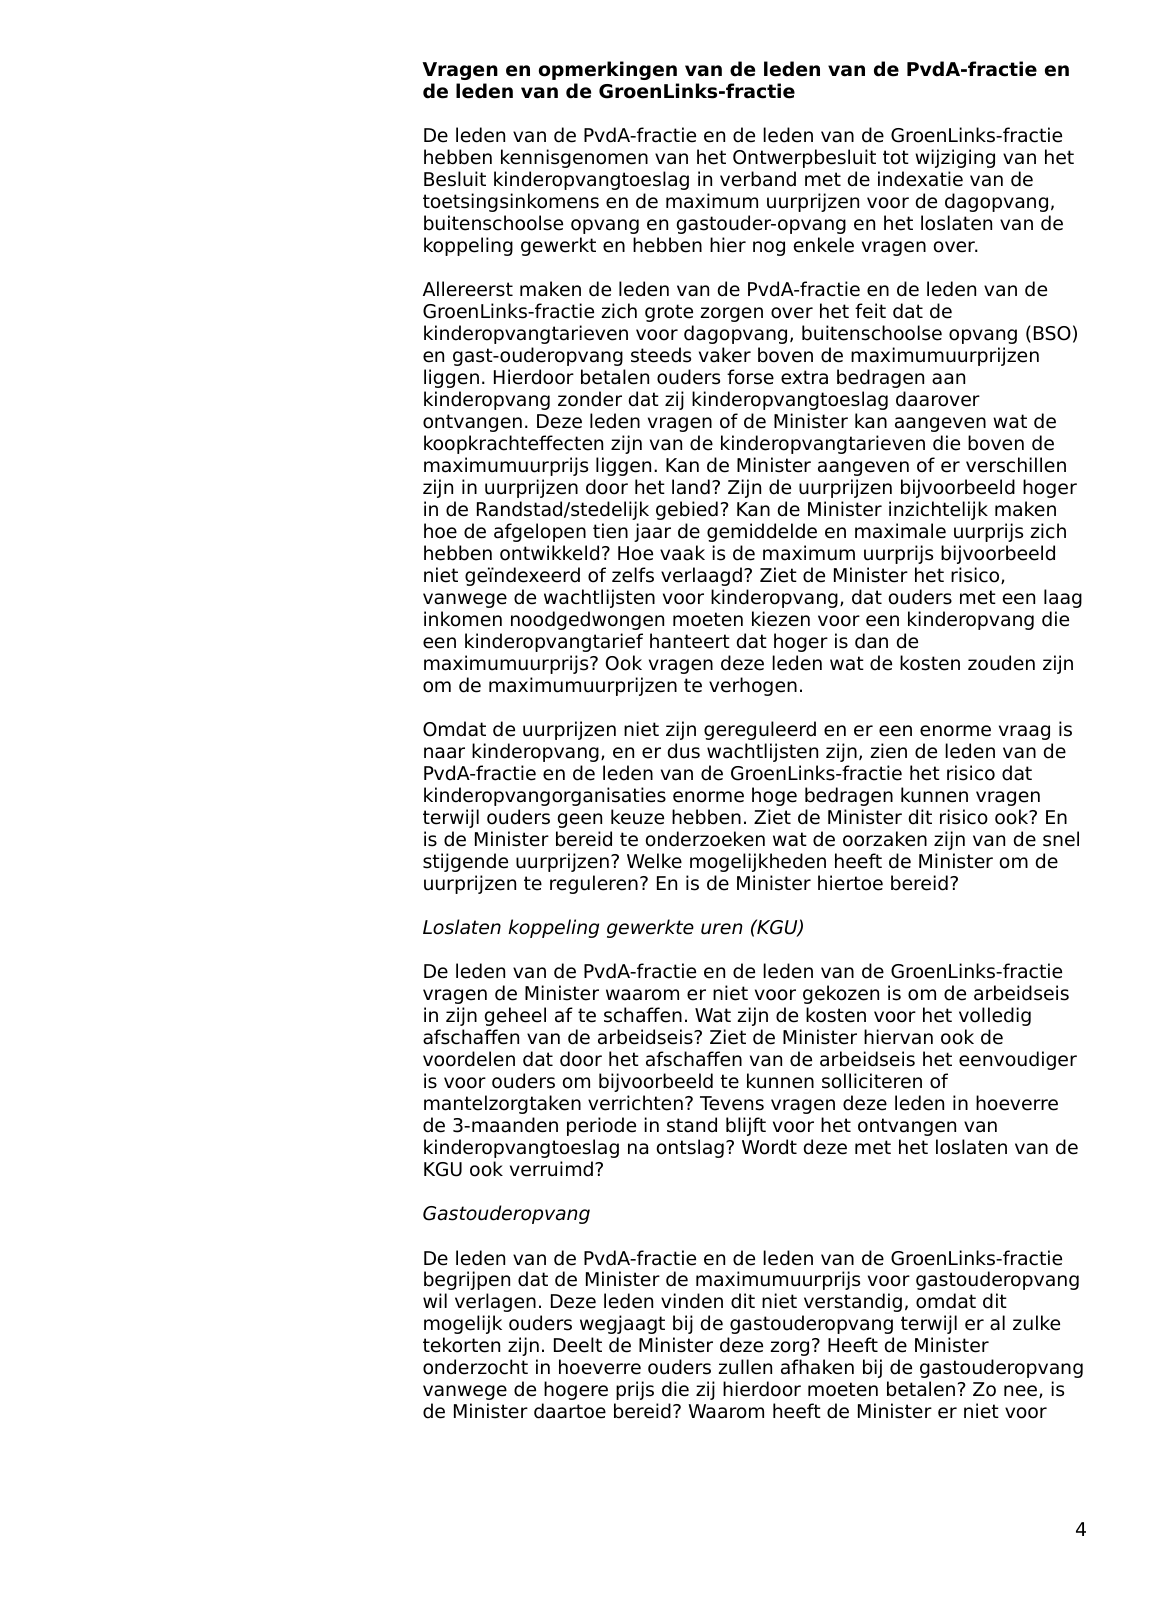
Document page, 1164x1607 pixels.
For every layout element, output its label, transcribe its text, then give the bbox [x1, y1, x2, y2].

subtitle Vragen en opmerkingen van de leden van de PvdA-fractie en de leden van de GroenLinks-fractie [422, 59, 1087, 103]
text De leden van de PvdA-fractie en de leden van de GroenLinks-fractie vragen de Minister waarom er niet voor gekozen is om de arbeidseis in zijn geheel af te schaffen. Wat zijn de kosten voor het volledig afschaffen van de arbeidseis? Ziet de Minister hiervan ook de voordelen dat door het afschaffen van de arbeidseis het eenvoudiger is voor ouders om bijvoorbeeld te kunnen solliciteren of mantelzorgtaken verrichten? Tevens vragen deze leden in hoeverre de 3-maanden periode in stand blijft voor het ontvangen van kinderopvangtoeslag na ontslag? Wordt deze met het loslaten van de KGU ook verruimd? [422, 961, 1087, 1181]
text Omdat de uurprijzen niet zijn gereguleerd en er een enorme vraag is naar kinderopvang, en er dus wachtlijsten zijn, zien de leden van de PvdA-fractie en de leden van de GroenLinks-fractie het risico dat kinderopvangorganisaties enorme hoge bedragen kunnen vragen terwijl ouders geen keuze hebben. Ziet de Minister dit risico ook? En is de Minister bereid te onderzoeken wat de oorzaken zijn van de snel stijgende uurprijzen? Welke mogelijkheden heeft de Minister om de uurprijzen te reguleren? En is de Minister hiertoe bereid? [422, 719, 1087, 895]
subtitle Gastouderopvang [422, 1203, 1087, 1225]
text De leden van de PvdA-fractie en de leden van de GroenLinks-fractie begrijpen dat de Minister de maximumuurprijs voor gastouderopvang wil verlagen. Deze leden vinden dit niet verstandig, omdat dit mogelijk ouders wegjaagt bij de gastouderopvang terwijl er al zulke tekorten zijn. Deelt de Minister deze zorg? Heeft de Minister onderzocht in hoeverre ouders zullen afhaken bij de gastouderopvang vanwege de hogere prijs die zij hierdoor moeten betalen? Zo nee, is de Minister daartoe bereid? Waarom heeft de Minister er niet voor [422, 1247, 1087, 1423]
text Allereerst maken de leden van de PvdA-fractie en de leden van de GroenLinks-fractie zich grote zorgen over het feit dat de kinderopvangtarieven voor dagopvang, buitenschoolse opvang (BSO) en gast-ouderopvang steeds vaker boven de maximumuurprijzen liggen. Hierdoor betalen ouders forse extra bedragen aan kinderopvang zonder dat zij kinderopvangtoeslag daarover ontvangen. Deze leden vragen of de Minister kan aangeven wat de koopkrachteffecten zijn van de kinderopvangtarieven die boven de maximumuurprijs liggen. Kan de Minister aangeven of er verschillen zijn in uurprijzen door het land? Zijn de uurprijzen bijvoorbeeld hoger in de Randstad/stedelijk gebied? Kan de Minister inzichtelijk maken hoe de afgelopen tien jaar de gemiddelde en maximale uurprijs zich hebben ontwikkeld? Hoe vaak is de maximum uurprijs bijvoorbeeld niet geïndexeerd of zelfs verlaagd? Ziet de Minister het risico, vanwege de wachtlijsten voor kinderopvang, dat ouders met een laag inkomen noodgedwongen moeten kiezen voor een kinderopvang die een kinderopvangtarief hanteert dat hoger is dan de maximumuurprijs? Ook vragen deze leden wat de kosten zouden zijn om de maximumuurprijzen te verhogen. [422, 279, 1087, 697]
text De leden van de PvdA-fractie en de leden van de GroenLinks-fractie hebben kennisgenomen van het Ontwerpbesluit tot wijziging van het Besluit kinderopvangtoeslag in verband met de indexatie van de toetsingsinkomens en de maximum uurprijzen voor de dagopvang, buitenschoolse opvang en gastouder-opvang en het loslaten van de koppeling gewerkt en hebben hier nog enkele vragen over. [422, 125, 1087, 257]
subtitle Loslaten koppeling gewerkte uren (KGU) [422, 917, 1087, 939]
